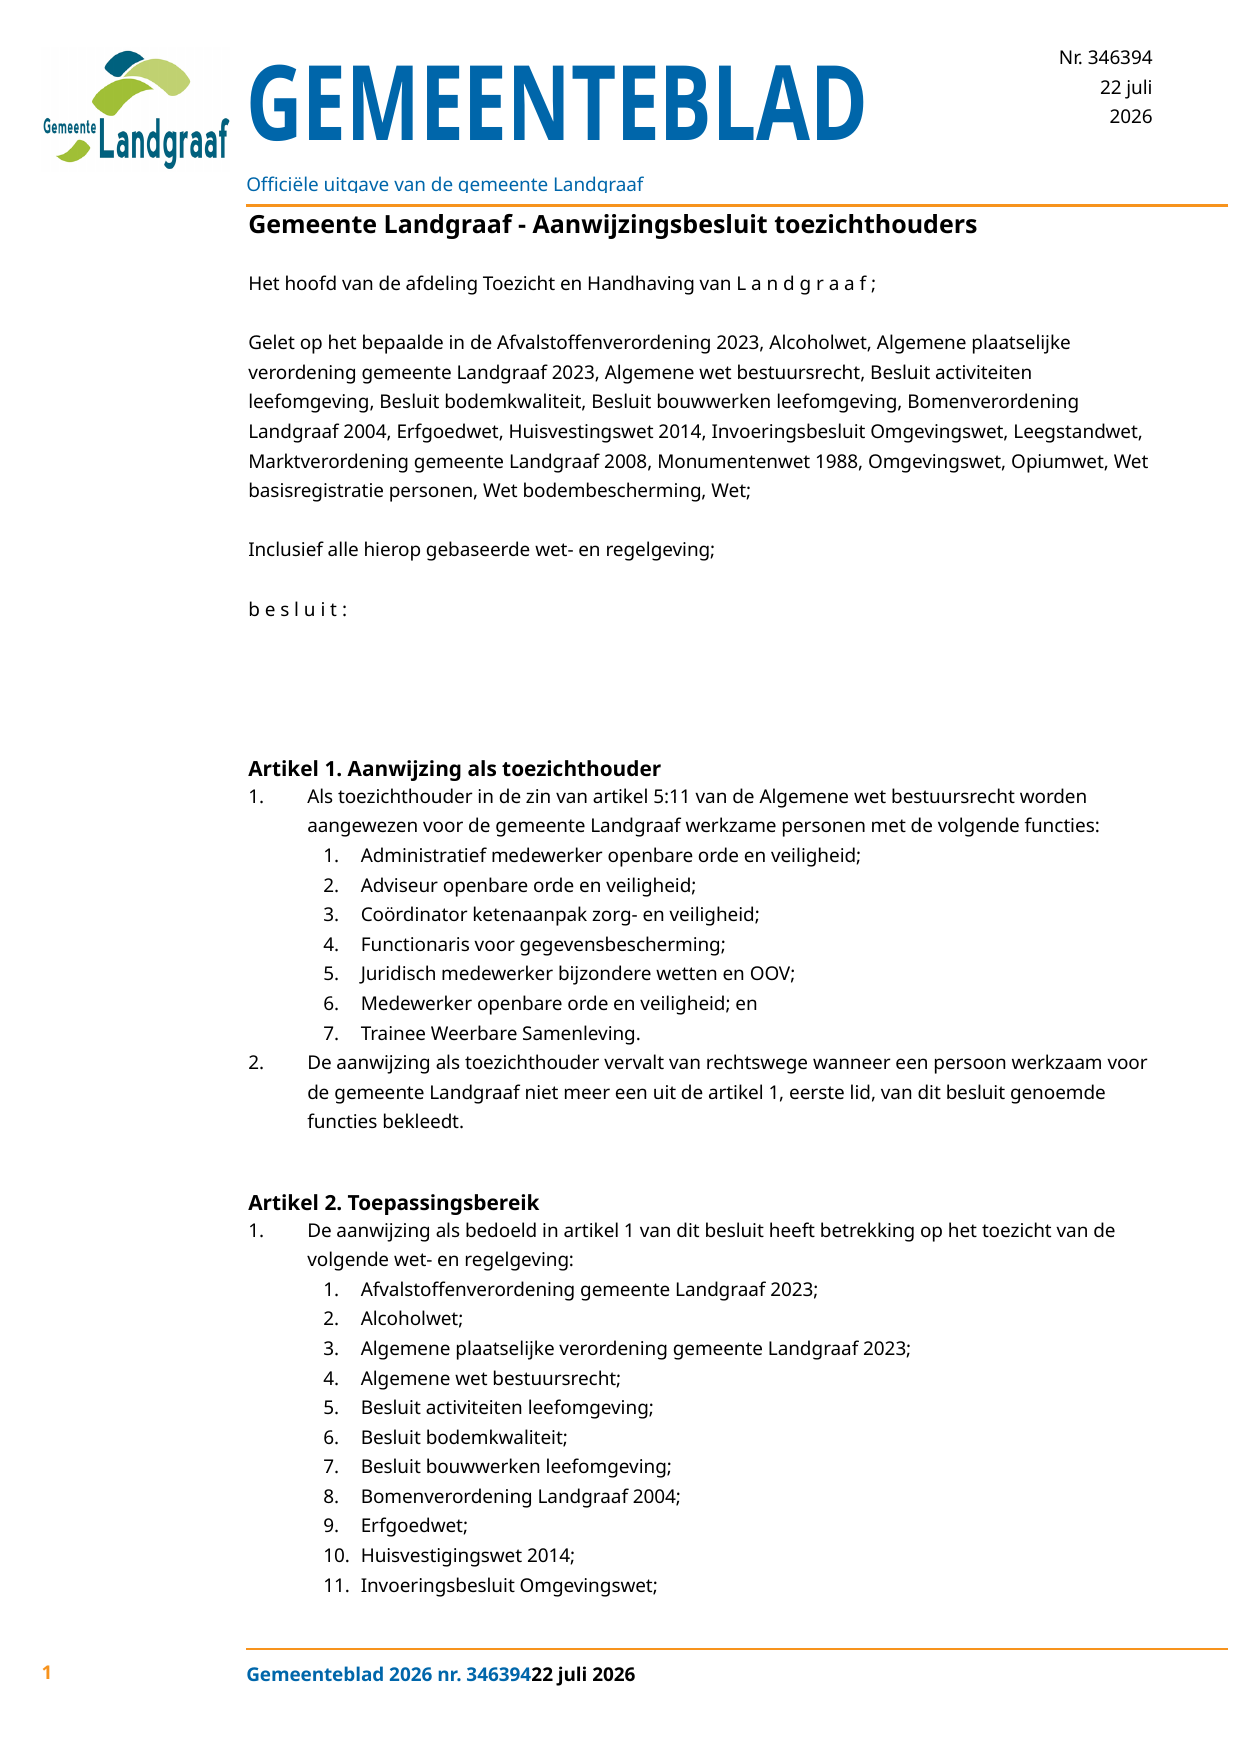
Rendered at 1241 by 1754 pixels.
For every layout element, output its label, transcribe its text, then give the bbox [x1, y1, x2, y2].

text Artikel 1. Aanwijzing als toezichthouder [248, 754, 1152, 783]
list Adviseur openbare orde en veiligheid; [323, 872, 1152, 897]
text Gelet op het bepaalde in de Afvalstoffenverordening 2023, Alcoholwet, Algemene plaatselijke verordening gemeente Landgraaf 2023, Algemene wet bestuursrecht, Besluit activiteiten leefomgeving, Besluit bodemkwaliteit, Besluit bouwwerken leefomgeving, Bomenverordening Landgraaf 2004, Erfgoedwet, Huisvestingswet 2014, Invoeringsbesluit Omgevingswet, Leegstandwet, Marktverordening gemeente Landgraaf 2008, Monumentenwet 1988, Omgevingswet, Opiumwet, Wet basisregistratie personen, Wet bodembescherming, Wet; [248, 329, 1152, 503]
list Afvalstoffenverordening gemeente Landgraaf 2023; [323, 1276, 1152, 1302]
list Coördinator ketenaanpak zorg- en veiligheid; [323, 901, 1152, 927]
list Erfgoedwet; [323, 1513, 1152, 1538]
list Juridisch medewerker bijzondere wetten en OOV; [323, 961, 1152, 986]
text Artikel 2. Toepassingsbereik [248, 1188, 1152, 1217]
list Bomenverordening Landgraaf 2004; [323, 1483, 1152, 1509]
list De aanwijzing als bedoeld in artikel 1 van dit besluit heeft betrekking op het toezicht van de volgende wet- en regelgeving: [248, 1217, 1152, 1272]
text Het hoofd van de afdeling Toezicht en Handhaving van L a n d g r a a f ; [248, 270, 1152, 296]
list Huisvestigingswet 2014; [323, 1542, 1152, 1568]
list Functionaris voor gegevensbescherming; [323, 931, 1152, 957]
list De aanwijzing als toezichthouder vervalt van rechtswege wanneer een persoon werkzaam voor de gemeente Landgraaf niet meer een uit de artikel 1, eerste lid, van dit besluit genoemde functies bekleedt. [248, 1049, 1152, 1134]
list Trainee Weerbare Samenleving. [323, 1020, 1152, 1045]
list Besluit bouwwerken leefomgeving; [323, 1453, 1152, 1479]
list Administratief medewerker openbare orde en veiligheid; [323, 842, 1152, 868]
list Alcoholwet; [323, 1306, 1152, 1331]
text Inclusief alle hierop gebaseerde wet- en regelgeving; [248, 537, 1152, 562]
picture [41, 47, 231, 172]
list Algemene wet bestuursrecht; [323, 1365, 1152, 1391]
list Medewerker openbare orde en veiligheid; en [323, 990, 1152, 1016]
text Gemeente Landgraaf - Aanwijzingsbesluit toezichthouders [248, 207, 1152, 241]
text b e s l u i t : [248, 596, 1152, 621]
list Algemene plaatselijke verordening gemeente Landgraaf 2023; [323, 1335, 1152, 1361]
list Besluit bodemkwaliteit; [323, 1424, 1152, 1450]
list Besluit activiteiten leefomgeving; [323, 1394, 1152, 1420]
list Als toezichthouder in de zin van artikel 5:11 van de Algemene wet bestuursrecht worden aangewezen voor de gemeente Landgraaf werkzame personen met de volgende functies: [248, 783, 1152, 838]
list Invoeringsbesluit Omgevingswet; [323, 1572, 1152, 1598]
